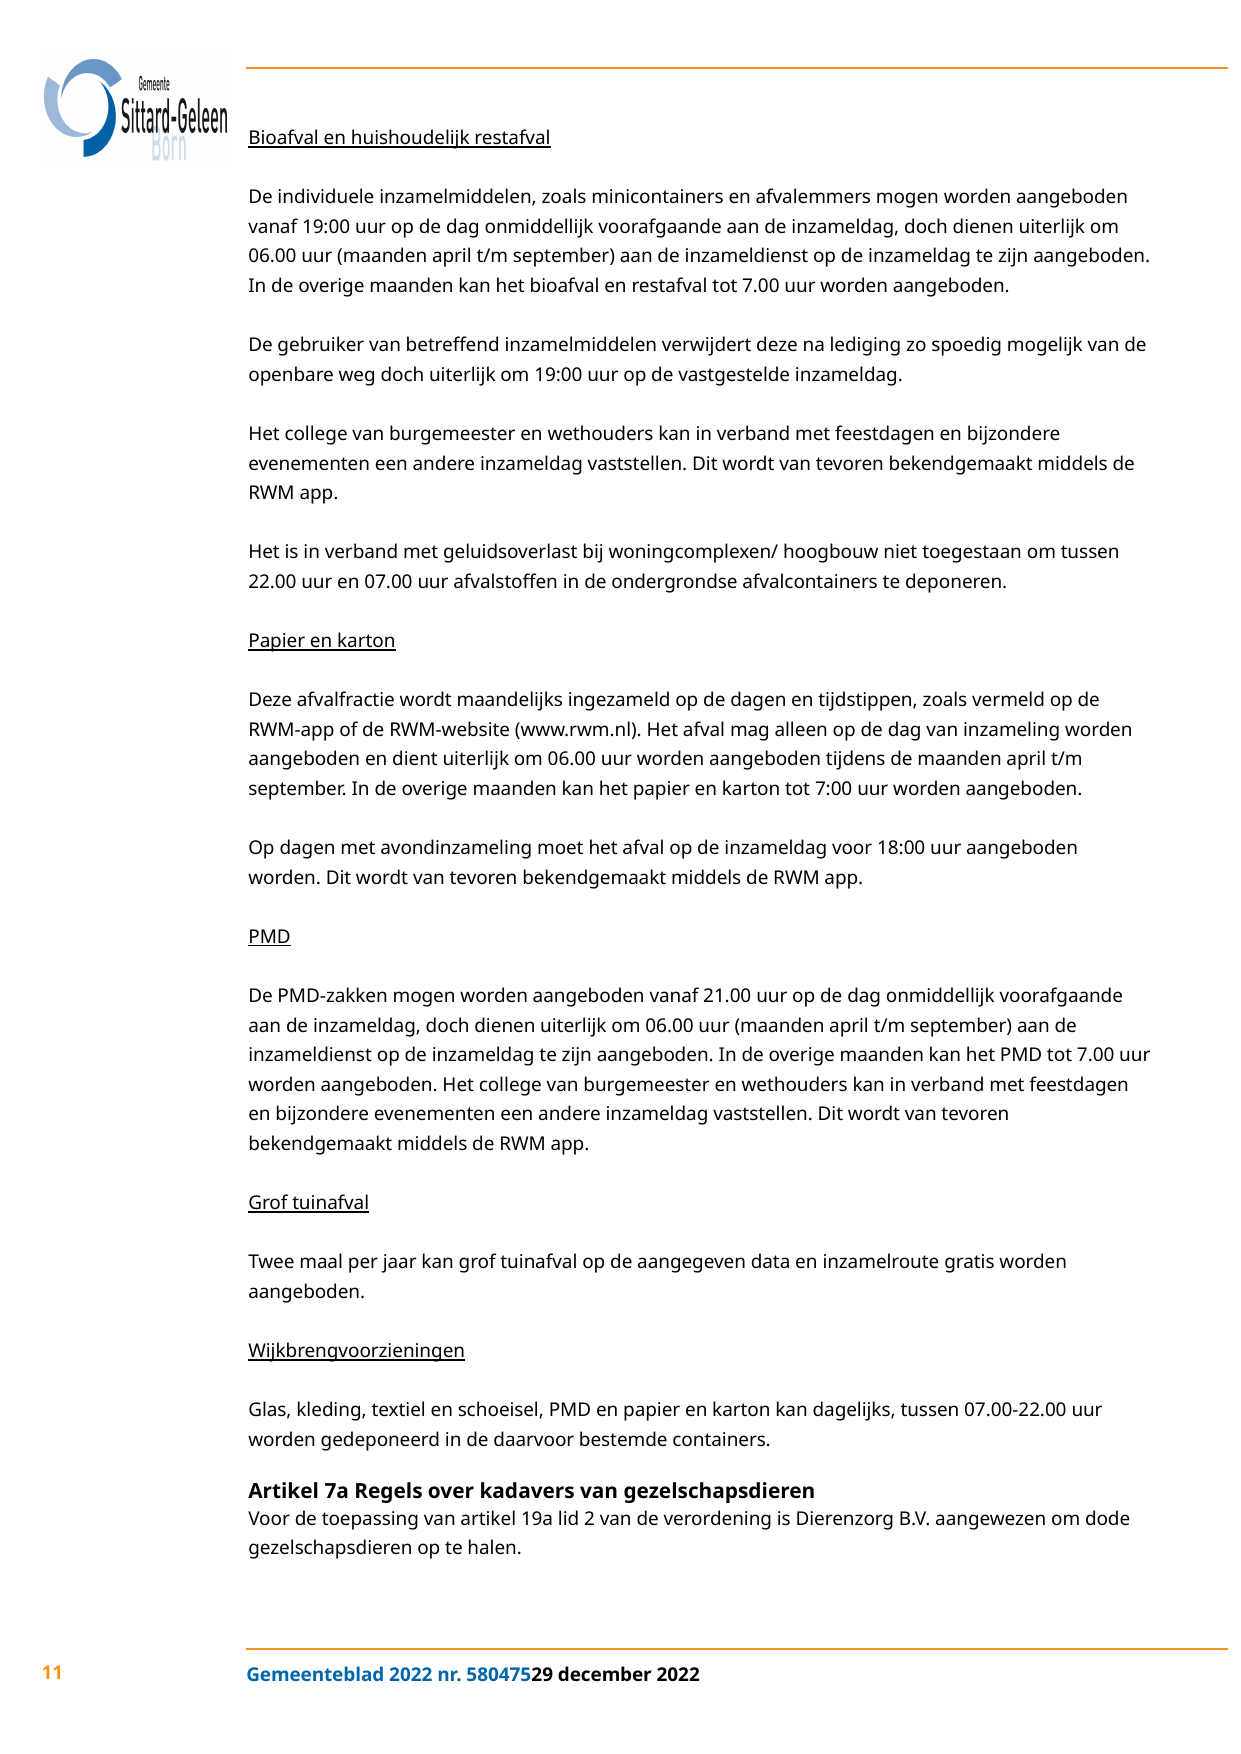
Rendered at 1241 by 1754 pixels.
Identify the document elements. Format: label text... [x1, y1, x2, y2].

text Artikel 7a Regels over kadavers van gezelschapsdieren [248, 1476, 1152, 1505]
text De PMD-zakken mogen worden aangeboden vanaf 21.00 uur op de dag onmiddellijk voorafgaande aan de inzameldag, doch dienen uiterlijk om 06.00 uur (maanden april t/m september) aan de inzameldienst op de inzameldag te zijn aangeboden. In de overige maanden kan het PMD tot 7.00 uur worden aangeboden. Het college van burgemeester en wethouders kan in verband met feestdagen en bijzondere evenementen een andere inzameldag vaststellen. Dit wordt van tevoren bekendgemaakt middels de RWM app. [248, 982, 1152, 1156]
text Het is in verband met geluidsoverlast bij woningcomplexen/ hoogbouw niet toegestaan om tussen 22.00 uur en 07.00 uur afvalstoffen in de ondergrondse afvalcontainers te deponeren. [248, 538, 1152, 594]
text Papier en karton [248, 627, 1152, 653]
text Voor de toepassing van artikel 19a lid 2 van de verordening is Dierenzorg B.V. aangewezen om dode gezelschapsdieren op te halen. [248, 1505, 1152, 1560]
text Deze afvalfractie wordt maandelijks ingezameld op de dagen en tijdstippen, zoals vermeld op de RWM-app of de RWM-website (www.rwm.nl). Het afval mag alleen op de dag van inzameling worden aangeboden en dient uiterlijk om 06.00 uur worden aangeboden tijdens de maanden april t/m september. In de overige maanden kan het papier en karton tot 7:00 uur worden aangeboden. [248, 686, 1152, 801]
picture [41, 47, 231, 172]
text Bioafval en huishoudelijk restafval [248, 124, 1152, 150]
text Grof tuinafval [248, 1189, 1152, 1215]
text Glas, kleding, textiel en schoeisel, PMD en papier en karton kan dagelijks, tussen 07.00-22.00 uur worden gedeponeerd in de daarvoor bestemde containers. [248, 1396, 1152, 1452]
text Het college van burgemeester en wethouders kan in verband met feestdagen en bijzondere evenementen een andere inzameldag vaststellen. Dit wordt van tevoren bekendgemaakt middels de RWM app. [248, 420, 1152, 505]
text PMD [248, 923, 1152, 949]
text De gebruiker van betreffend inzamelmiddelen verwijdert deze na lediging zo spoedig mogelijk van de openbare weg doch uiterlijk om 19:00 uur op de vastgestelde inzameldag. [248, 331, 1152, 387]
text De individuele inzamelmiddelen, zoals minicontainers en afvalemmers mogen worden aangeboden vanaf 19:00 uur op de dag onmiddellijk voorafgaande aan de inzameldag, doch dienen uiterlijk om 06.00 uur (maanden april t/m september) aan de inzameldienst op de inzameldag te zijn aangeboden. In de overige maanden kan het bioafval en restafval tot 7.00 uur worden aangeboden. [248, 183, 1152, 298]
text Op dagen met avondinzameling moet het afval op de inzameldag voor 18:00 uur aangeboden worden. Dit wordt van tevoren bekendgemaakt middels de RWM app. [248, 834, 1152, 890]
text Wijkbrengvoorzieningen [248, 1337, 1152, 1363]
text Twee maal per jaar kan grof tuinafval op de aangegeven data en inzamelroute gratis worden aangeboden. [248, 1248, 1152, 1304]
